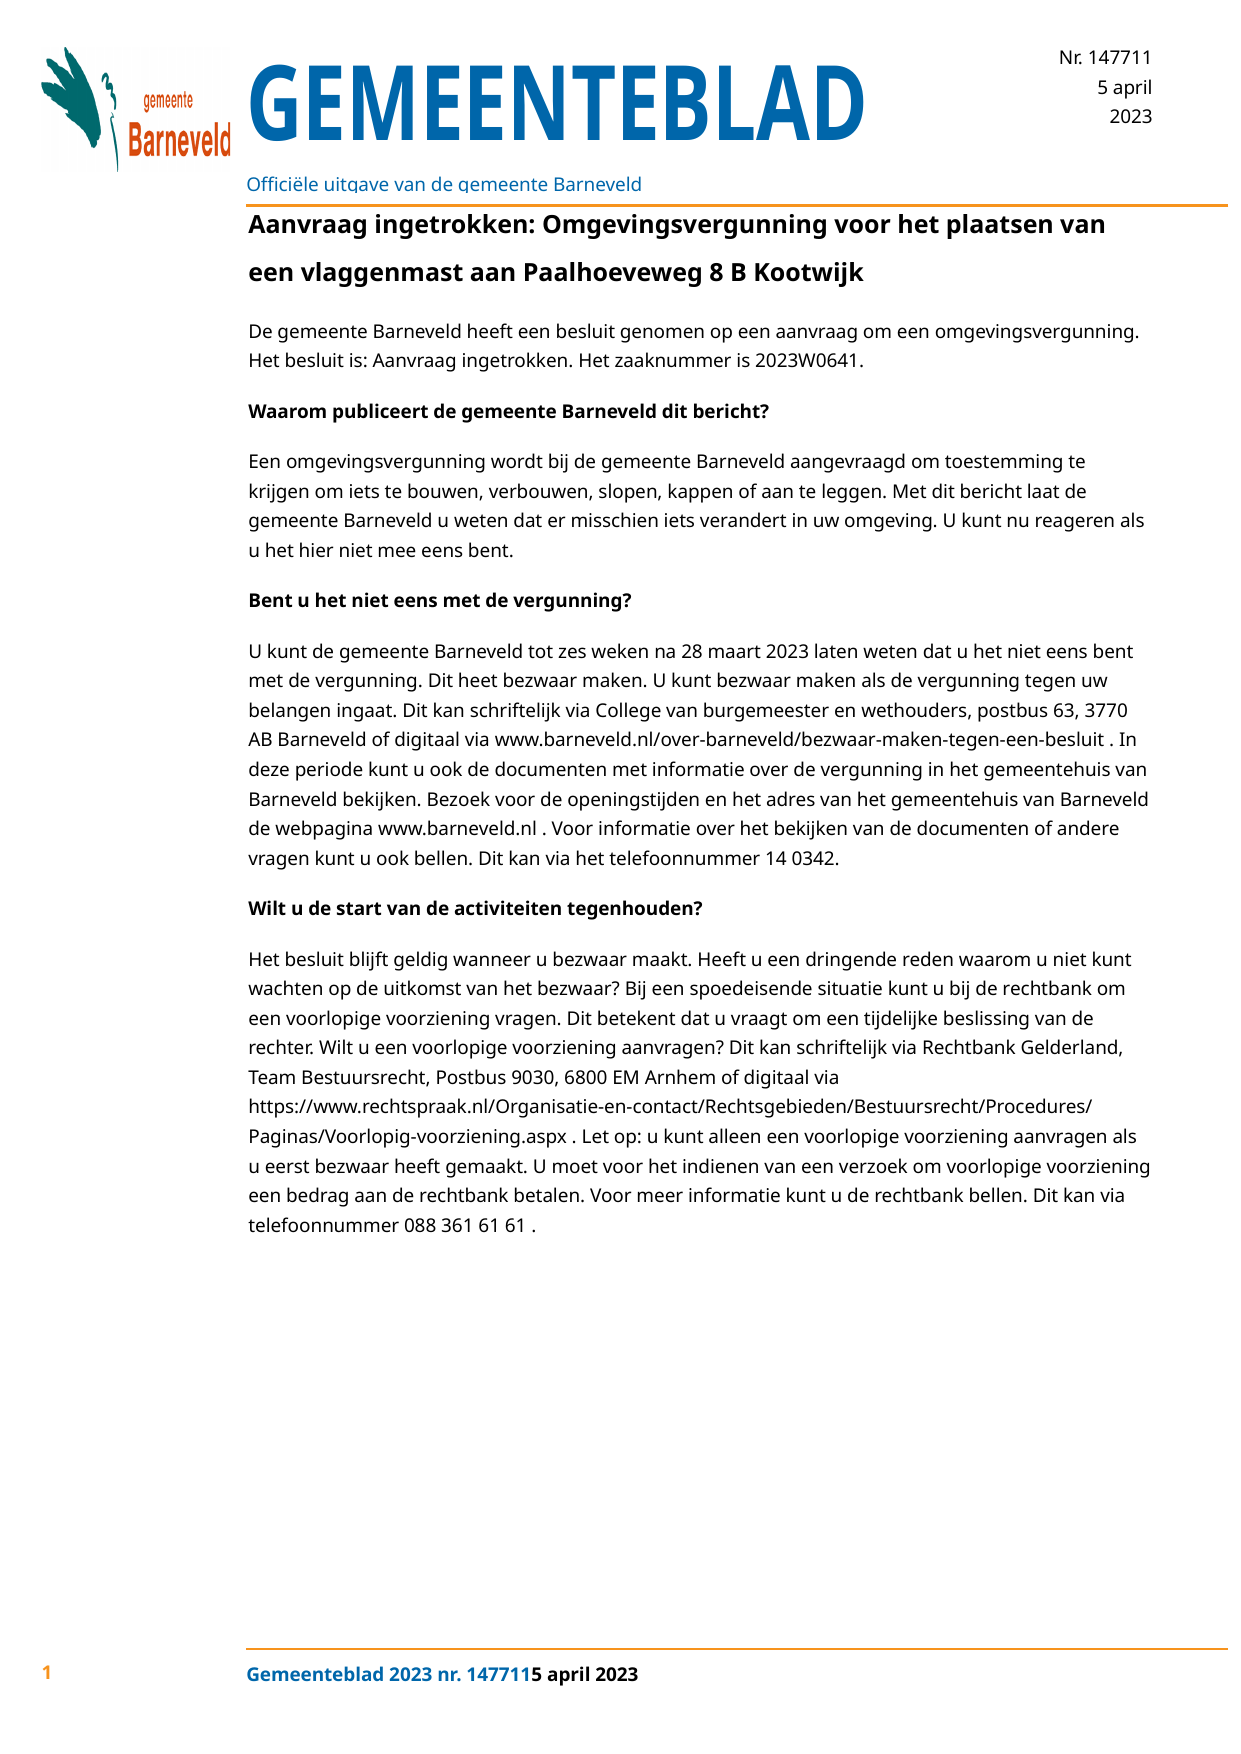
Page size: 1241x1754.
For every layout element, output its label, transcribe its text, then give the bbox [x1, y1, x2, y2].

text Wilt u de start van de activiteiten tegenhouden? [248, 895, 1152, 921]
text Het besluit blijft geldig wanneer u bezwaar maakt. Heeft u een dringende reden waarom u niet kunt wachten op de uitkomst van het bezwaar? Bij een spoedeisende situatie kunt u bij de rechtbank om een voorlopige voorziening vragen. Dit betekent dat u vraagt om een tijdelijke beslissing van de rechter. Wilt u een voorlopige voorziening aanvragen? Dit kan schriftelijk via Rechtbank Gelderland, Team Bestuursrecht, Postbus 9030, 6800 EM Arnhem of digitaal via https://www.rechtspraak.nl/Organisatie-en-contact/Rechtsgebieden/Bestuursrecht/Procedures/Paginas/Voorlopig-voorziening.aspx . Let op: u kunt alleen een voorlopige voorziening aanvragen als u eerst bezwaar heeft gemaakt. U moet voor het indienen van een verzoek om voorlopige voorziening een bedrag aan de rechtbank betalen. Voor meer informatie kunt u de rechtbank bellen. Dit kan via telefoonnummer 088 361 61 61 . [248, 946, 1152, 1238]
text De gemeente Barneveld heeft een besluit genomen op een aanvraag om een omgevingsvergunning. Het besluit is: Aanvraag ingetrokken. Het zaaknummer is 2023W0641. [248, 318, 1152, 373]
text Bent u het niet eens met de vergunning? [248, 587, 1152, 613]
picture [41, 47, 231, 172]
text Waarom publiceert de gemeente Barneveld dit bericht? [248, 398, 1152, 424]
text Aanvraag ingetrokken: Omgevingsvergunning voor het plaatsen van een vlaggenmast aan Paalhoeveweg 8 B Kootwijk [248, 207, 1152, 288]
text Een omgevingsvergunning wordt bij de gemeente Barneveld aangevraagd om toestemming te krijgen om iets te bouwen, verbouwen, slopen, kappen of aan te leggen. Met dit bericht laat de gemeente Barneveld u weten dat er misschien iets verandert in uw omgeving. U kunt nu reageren als u het hier niet mee eens bent. [248, 448, 1152, 563]
text U kunt de gemeente Barneveld tot zes weken na 28 maart 2023 laten weten dat u het niet eens bent met de vergunning. Dit heet bezwaar maken. U kunt bezwaar maken als de vergunning tegen uw belangen ingaat. Dit kan schriftelijk via College van burgemeester en wethouders, postbus 63, 3770 AB Barneveld of digitaal via www.barneveld.nl/over-barneveld/bezwaar-maken-tegen-een-besluit . In deze periode kunt u ook de documenten met informatie over de vergunning in het gemeentehuis van Barneveld bekijken. Bezoek voor de openingstijden en het adres van het gemeentehuis van Barneveld de webpagina www.barneveld.nl . Voor informatie over het bekijken van de documenten of andere vragen kunt u ook bellen. Dit kan via het telefoonnummer 14 0342. [248, 638, 1152, 871]
